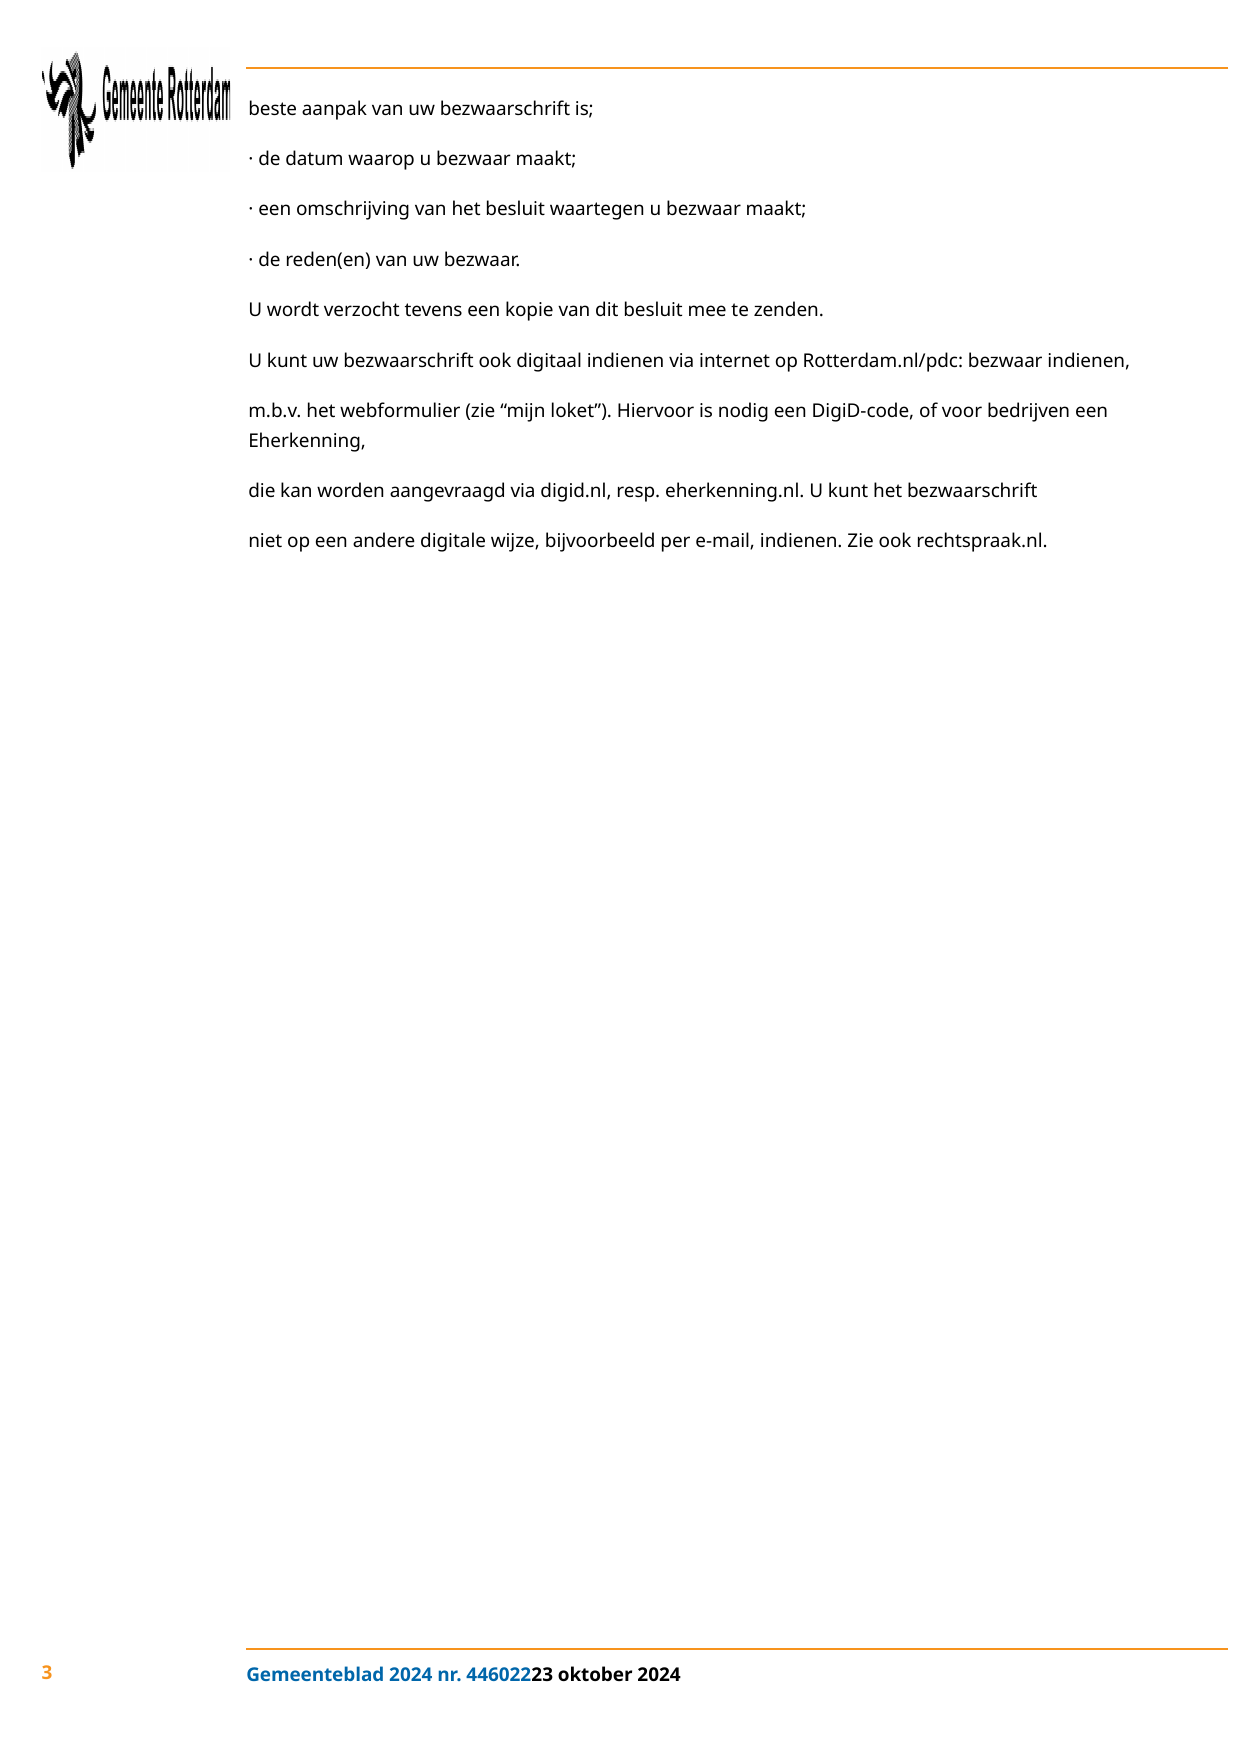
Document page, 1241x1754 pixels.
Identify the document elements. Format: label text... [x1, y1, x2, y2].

picture [41, 47, 231, 172]
text · de datum waarop u bezwaar maakt; [248, 145, 1152, 171]
text U wordt verzocht tevens een kopie van dit besluit mee te zenden. [248, 296, 1152, 322]
text niet op een andere digitale wijze, bijvoorbeeld per e-mail, indienen. Zie ook rechtspraak.nl. [248, 528, 1152, 553]
text U kunt uw bezwaarschrift ook digitaal indienen via internet op Rotterdam.nl/pdc: bezwaar indienen, [248, 347, 1152, 373]
text m.b.v. het webformulier (zie “mijn loket”). Hiervoor is nodig een DigiD-code, of voor bedrijven een Eherkenning, [248, 397, 1152, 453]
text · een omschrijving van het besluit waartegen u bezwaar maakt; [248, 196, 1152, 221]
text beste aanpak van uw bezwaarschrift is; [248, 95, 1152, 121]
text die kan worden aangevraagd via digid.nl, resp. eherkenning.nl. U kunt het bezwaarschrift [248, 477, 1152, 503]
text · de reden(en) van uw bezwaar. [248, 246, 1152, 272]
